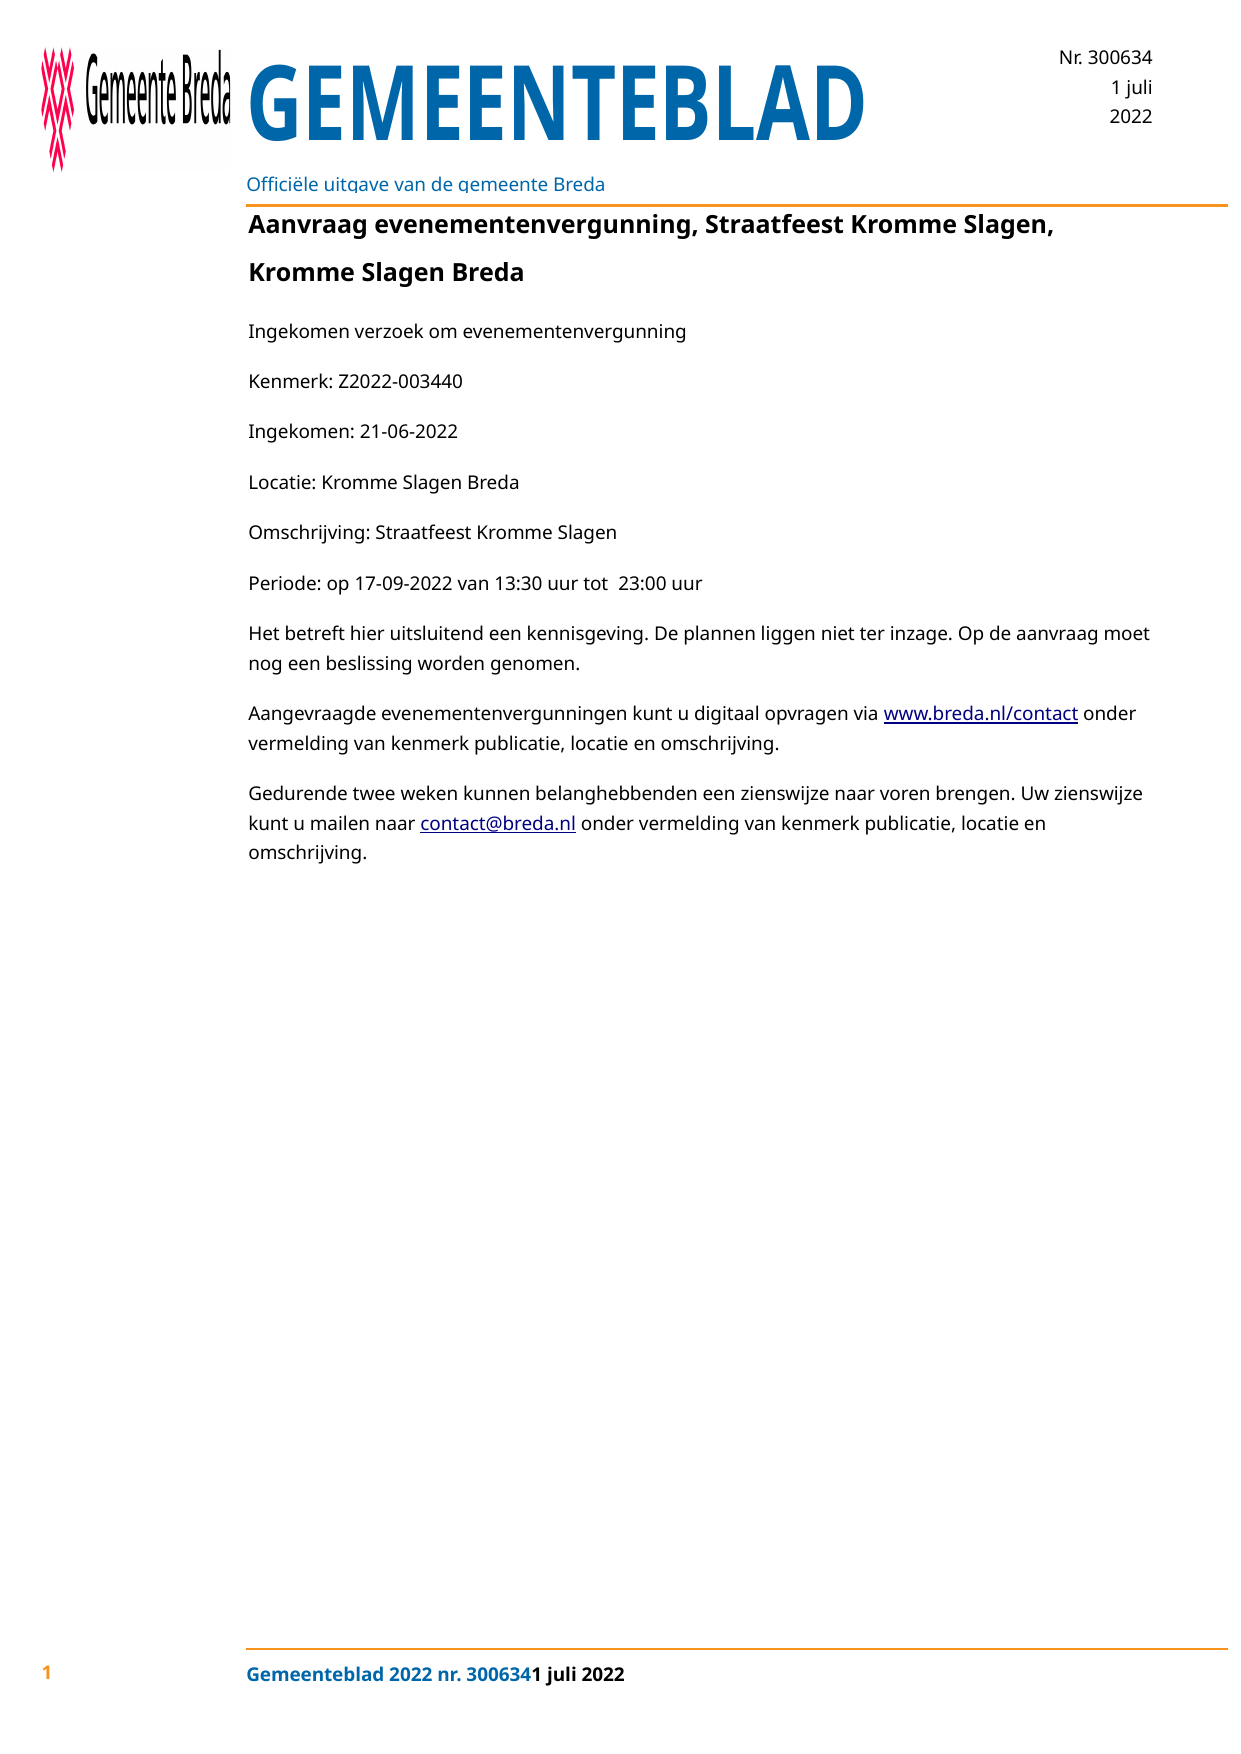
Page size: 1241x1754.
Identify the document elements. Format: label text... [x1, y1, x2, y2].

text Gedurende twee weken kunnen belanghebbenden een zienswijze naar voren brengen. Uw zienswijze kunt u mailen naar contact@breda.nl onder vermelding van kenmerk publicatie, locatie en omschrijving. [248, 780, 1152, 865]
picture [41, 47, 231, 172]
text Kenmerk: Z2022-003440 [248, 368, 1152, 394]
text Ingekomen verzoek om evenementenvergunning [248, 318, 1152, 344]
text Aanvraag evenementenvergunning, Straatfeest Kromme Slagen, Kromme Slagen Breda [248, 207, 1152, 288]
text Aangevraagde evenementenvergunningen kunt u digitaal opvragen via www.breda.nl/contact onder vermelding van kenmerk publicatie, locatie en omschrijving. [248, 700, 1152, 756]
text Locatie: Kromme Slagen Breda [248, 469, 1152, 495]
text Ingekomen: 21-06-2022 [248, 419, 1152, 444]
text Periode: op 17-09-2022 van 13:30 uur tot 23:00 uur [248, 570, 1152, 596]
text Het betreft hier uitsluitend een kennisgeving. De plannen liggen niet ter inzage. Op de aanvraag moet nog een beslissing worden genomen. [248, 620, 1152, 676]
text Omschrijving: Straatfeest Kromme Slagen [248, 519, 1152, 545]
